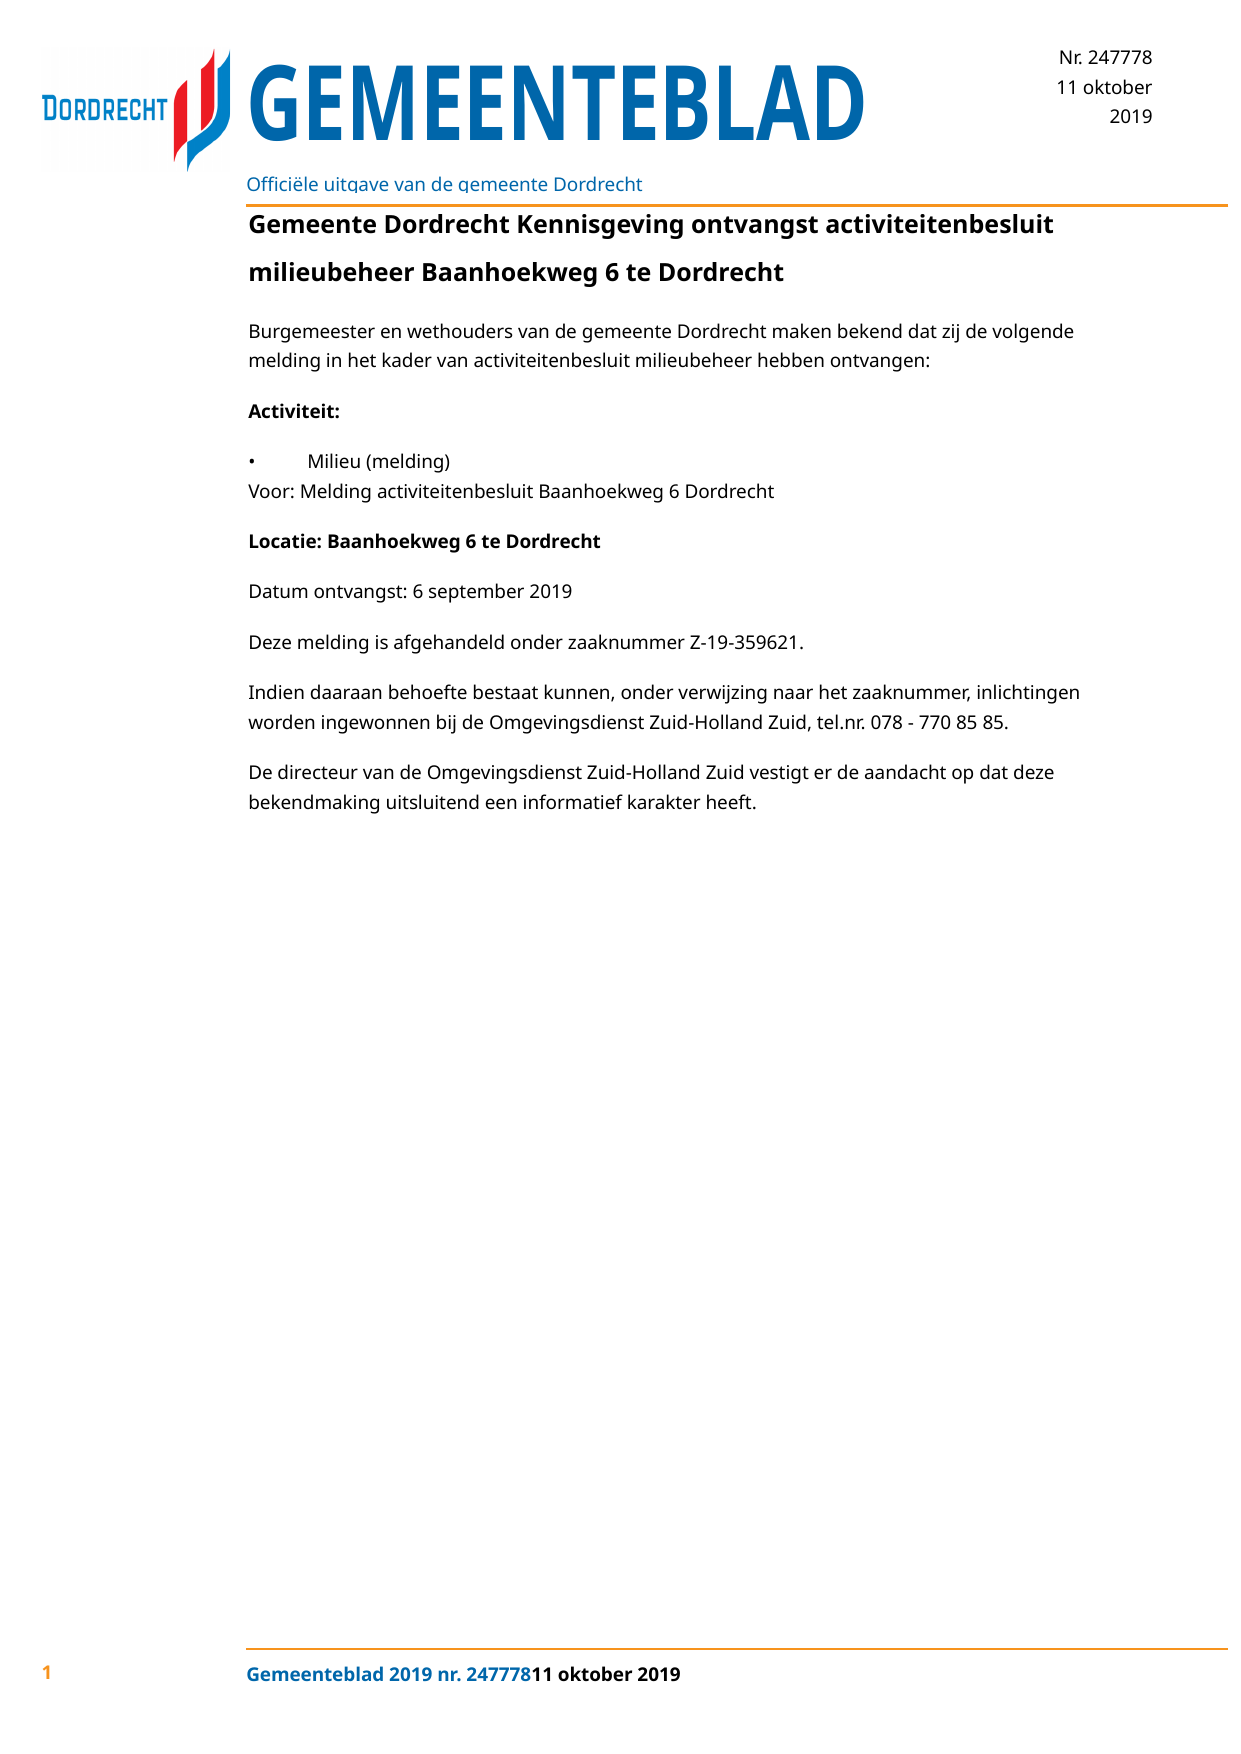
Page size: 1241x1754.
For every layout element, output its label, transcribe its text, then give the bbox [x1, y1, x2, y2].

text De directeur van de Omgevingsdienst Zuid-Holland Zuid vestigt er de aandacht op dat deze bekendmaking uitsluitend een informatief karakter heeft. [248, 759, 1152, 815]
text Deze melding is afgehandeld onder zaaknummer Z-19-359621. [248, 629, 1152, 655]
list Milieu (melding) [248, 448, 1152, 474]
text Datum ontvangst: 6 september 2019 [248, 579, 1152, 604]
picture [41, 47, 231, 172]
text Gemeente Dordrecht Kennisgeving ontvangst activiteitenbesluit milieubeheer Baanhoekweg 6 te Dordrecht [248, 207, 1152, 288]
text Voor: Melding activiteitenbesluit Baanhoekweg 6 Dordrecht [248, 478, 1152, 504]
text Locatie: Baanhoekweg 6 te Dordrecht [248, 528, 1152, 554]
text Indien daaraan behoefte bestaat kunnen, onder verwijzing naar het zaaknummer, inlichtingen worden ingewonnen bij de Omgevingsdienst Zuid-Holland Zuid, tel.nr. 078 - 770 85 85. [248, 679, 1152, 735]
text Activiteit: [248, 398, 1152, 424]
text Burgemeester en wethouders van de gemeente Dordrecht maken bekend dat zij de volgende melding in het kader van activiteitenbesluit milieubeheer hebben ontvangen: [248, 318, 1152, 373]
